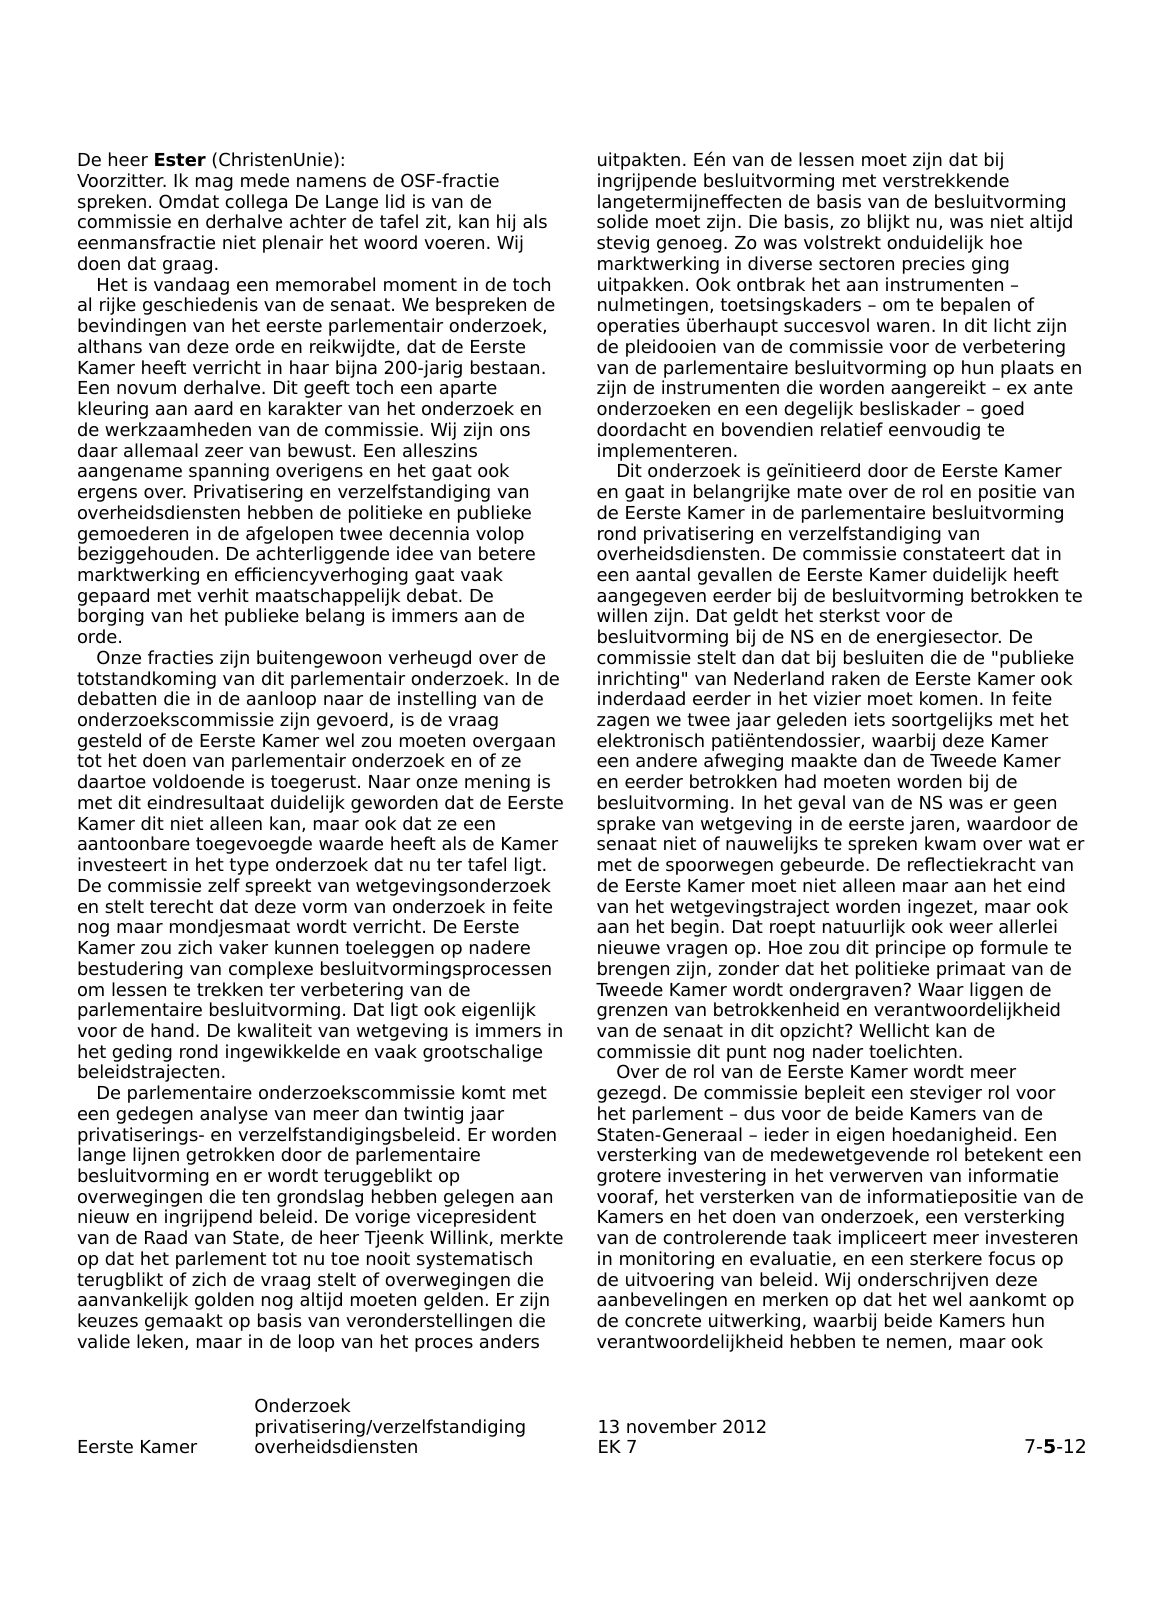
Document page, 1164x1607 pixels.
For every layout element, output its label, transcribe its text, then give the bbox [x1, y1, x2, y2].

text uitpakten. Eén van de lessen moet zijn dat bij ingrijpende besluitvorming met verstrekkende langetermijneffecten de basis van de besluitvorming solide moet zijn. Die basis, zo blijkt nu, was niet altijd stevig genoeg. Zo was volstrekt onduidelijk hoe marktwerking in diverse sectoren precies ging uitpakken. Ook ontbrak het aan instrumenten – nulmetingen, toetsingskaders – om te bepalen of operaties überhaupt succesvol waren. In dit licht zijn de pleidooien van de commissie voor de verbetering van de parlementaire besluitvorming op hun plaats en zijn de instrumenten die worden aangereikt – ex ante onderzoeken en een degelijk besliskader – goed doordacht en bovendien relatief eenvoudig te implementeren. [596, 150, 1087, 461]
text Het is vandaag een memorabel moment in de toch al rijke geschiedenis van de senaat. We bespreken de bevindingen van het eerste parlementair onderzoek, althans van deze orde en reikwijdte, dat de Eerste Kamer heeft verricht in haar bijna 200-jarig bestaan. Een novum derhalve. Dit geeft toch een aparte kleuring aan aard en karakter van het onderzoek en de werkzaamheden van de commissie. Wij zijn ons daar allemaal zeer van bewust. Een alleszins aangename spanning overigens en het gaat ook ergens over. Privatisering en verzelfstandiging van overheidsdiensten hebben de politieke en publieke gemoederen in de afgelopen twee decennia volop beziggehouden. De achterliggende idee van betere marktwerking en efficiencyverhoging gaat vaak gepaard met verhit maatschappelijk debat. De borging van het publieke belang is immers aan de orde. [77, 274, 567, 648]
text De heer Ester (ChristenUnie): [77, 150, 567, 171]
text Voorzitter. Ik mag mede namens de OSF-fractie spreken. Omdat collega De Lange lid is van de commissie en derhalve achter de tafel zit, kan hij als eenmansfractie niet plenair het woord voeren. Wij doen dat graag. [77, 171, 567, 274]
text De parlementaire onderzoekscommissie komt met een gedegen analyse van meer dan twintig jaar privatiserings- en verzelfstandigingsbeleid. Er worden lange lijnen getrokken door de parlementaire besluitvorming en er wordt teruggeblikt op overwegingen die ten grondslag hebben gelegen aan nieuw en ingrijpend beleid. De vorige vicepresident van de Raad van State, de heer Tjeenk Willink, merkte op dat het parlement tot nu toe nooit systematisch terugblikt of zich de vraag stelt of overwegingen die aanvankelijk golden nog altijd moeten gelden. Er zijn keuzes gemaakt op basis van veronderstellingen die valide leken, maar in de loop van het proces anders [77, 1083, 567, 1352]
text Over de rol van de Eerste Kamer wordt meer gezegd. De commissie bepleit een steviger rol voor het parlement – dus voor de beide Kamers van de Staten-Generaal – ieder in eigen hoedanigheid. Een versterking van de medewetgevende rol betekent een grotere investering in het verwerven van informatie vooraf, het versterken van de informatiepositie van de Kamers en het doen van onderzoek, een versterking van de controlerende taak impliceert meer investeren in monitoring en evaluatie, en een sterkere focus op de uitvoering van beleid. Wij onderschrijven deze aanbevelingen en merken op dat het wel aankomt op de concrete uitwerking, waarbij beide Kamers hun verantwoordelijkheid hebben te nemen, maar ook [596, 1062, 1087, 1352]
text Dit onderzoek is geïnitieerd door de Eerste Kamer en gaat in belangrijke mate over de rol en positie van de Eerste Kamer in de parlementaire besluitvorming rond privatisering en verzelfstandiging van overheidsdiensten. De commissie constateert dat in een aantal gevallen de Eerste Kamer duidelijk heeft aangegeven eerder bij de besluitvorming betrokken te willen zijn. Dat geldt het sterkst voor de besluitvorming bij de NS en de energiesector. De commissie stelt dan dat bij besluiten die de "publieke inrichting" van Nederland raken de Eerste Kamer ook inderdaad eerder in het vizier moet komen. In feite zagen we twee jaar geleden iets soortgelijks met het elektronisch patiëntendossier, waarbij deze Kamer een andere afweging maakte dan de Tweede Kamer en eerder betrokken had moeten worden bij de besluitvorming. In het geval van de NS was er geen sprake van wetgeving in de eerste jaren, waardoor de senaat niet of nauwelijks te spreken kwam over wat er met de spoorwegen gebeurde. De reflectiekracht van de Eerste Kamer moet niet alleen maar aan het eind van het wetgevingstraject worden ingezet, maar ook aan het begin. Dat roept natuurlijk ook weer allerlei nieuwe vragen op. Hoe zou dit principe op formule te brengen zijn, zonder dat het politieke primaat van de Tweede Kamer wordt ondergraven? Waar liggen de grenzen van betrokkenheid en verantwoordelijkheid van de senaat in dit opzicht? Wellicht kan de commissie dit punt nog nader toelichten. [596, 461, 1087, 1062]
text Onze fracties zijn buitengewoon verheugd over de totstandkoming van dit parlementair onderzoek. In de debatten die in de aanloop naar de instelling van de onderzoekscommissie zijn gevoerd, is de vraag gesteld of de Eerste Kamer wel zou moeten overgaan tot het doen van parlementair onderzoek en of ze daartoe voldoende is toegerust. Naar onze mening is met dit eindresultaat duidelijk geworden dat de Eerste Kamer dit niet alleen kan, maar ook dat ze een aantoonbare toegevoegde waarde heeft als de Kamer investeert in het type onderzoek dat nu ter tafel ligt. De commissie zelf spreekt van wetgevingsonderzoek en stelt terecht dat deze vorm van onderzoek in feite nog maar mondjesmaat wordt verricht. De Eerste Kamer zou zich vaker kunnen toeleggen op nadere bestudering van complexe besluitvormingsprocessen om lessen te trekken ter verbetering van de parlementaire besluitvorming. Dat ligt ook eigenlijk voor de hand. De kwaliteit van wetgeving is immers in het geding rond ingewikkelde en vaak grootschalige beleidstrajecten. [77, 648, 567, 1083]
